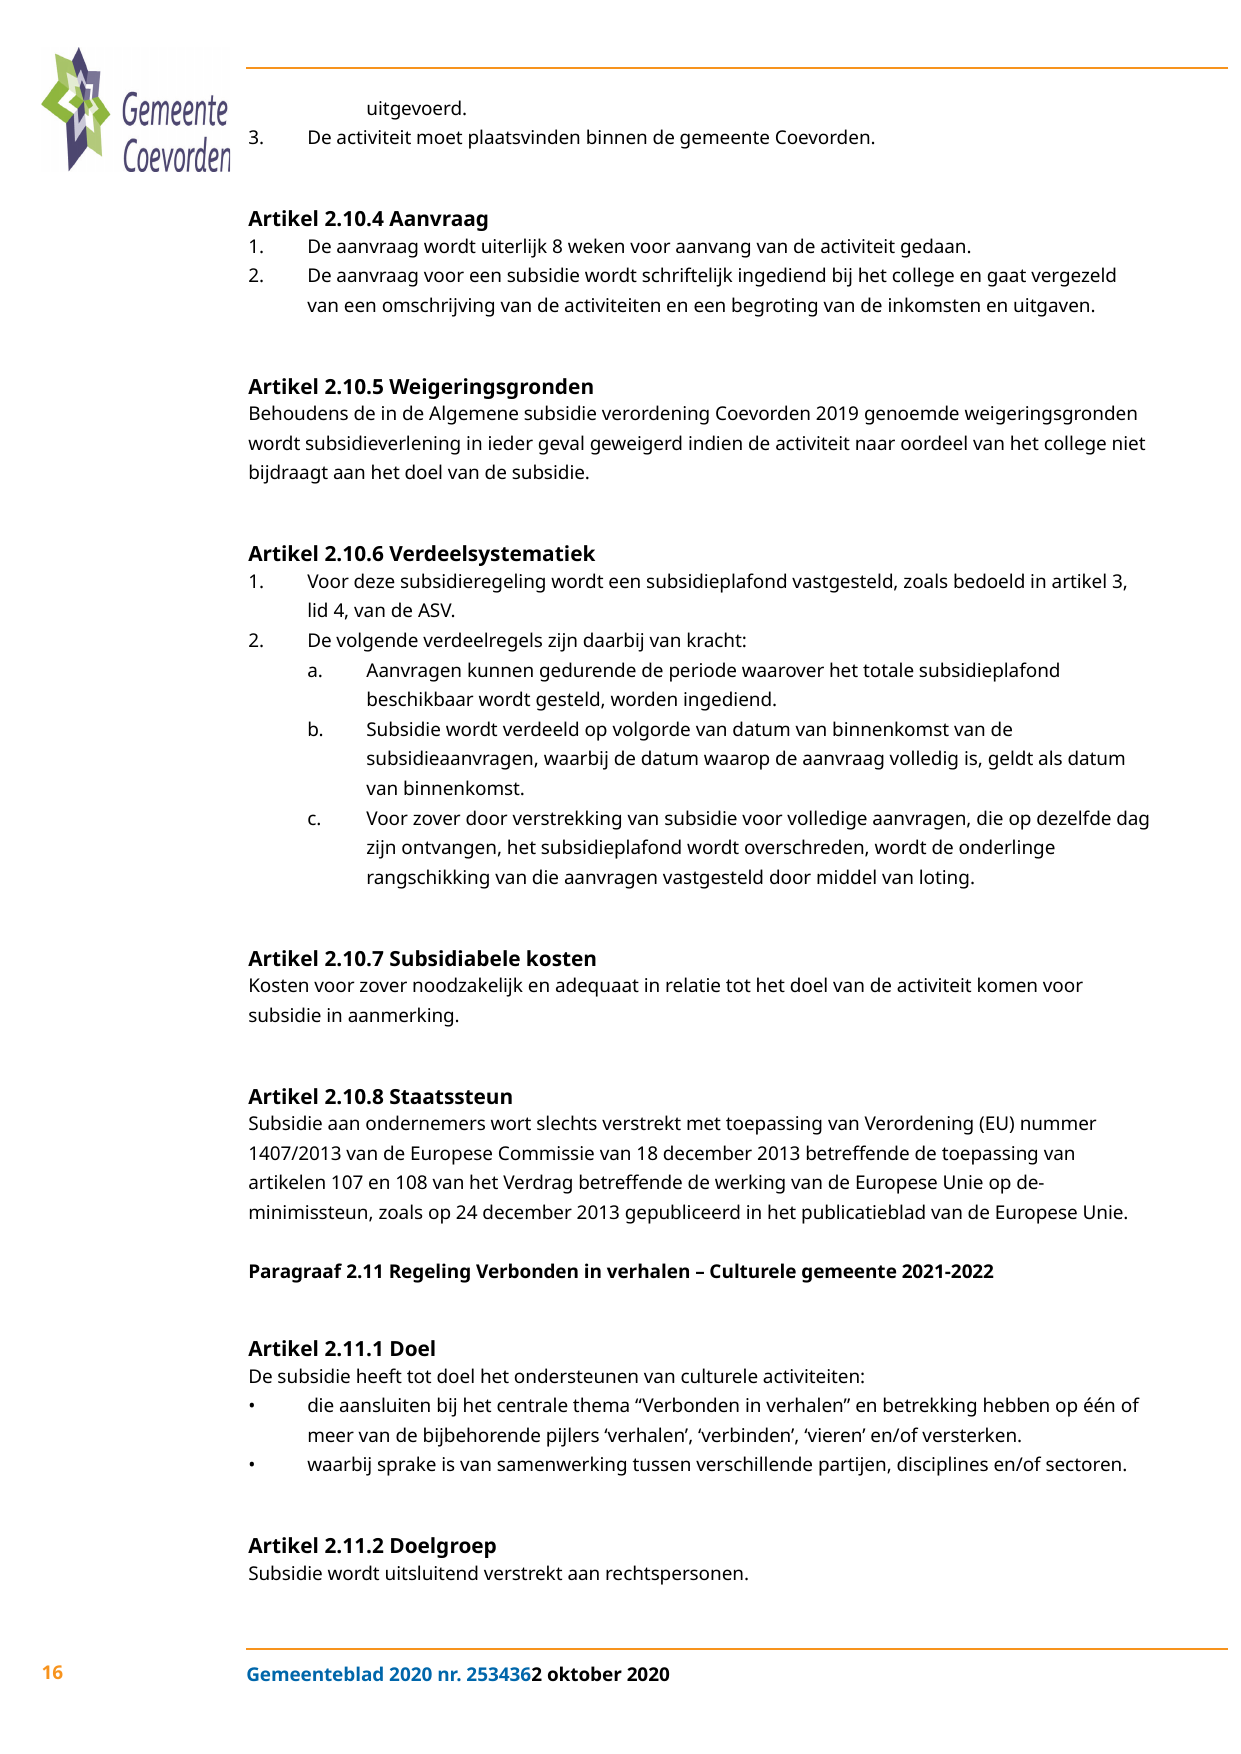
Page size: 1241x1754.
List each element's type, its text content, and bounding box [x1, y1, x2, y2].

text Paragraaf 2.11 Regeling Verbonden in verhalen – Culturele gemeente 2021-2022 [248, 1258, 1152, 1284]
picture [41, 47, 231, 172]
list De volgende verdeelregels zijn daarbij van kracht: [248, 627, 1152, 653]
text Kosten voor zover noodzakelijk en adequaat in relatie tot het doel van de activiteit komen voor subsidie in aanmerking. [248, 972, 1152, 1028]
text Artikel 2.11.1 Doel [248, 1334, 1152, 1363]
list die aansluiten bij het centrale thema “Verbonden in verhalen” en betrekking hebben op één of meer van de bijbehorende pijlers ‘verhalen’, ‘verbinden’, ‘vieren’ en/of versterken. [248, 1392, 1152, 1448]
list Subsidie wordt verdeeld op volgorde van datum van binnenkomst van de subsidieaanvragen, waarbij de datum waarop de aanvraag volledig is, geldt als datum van binnenkomst. [307, 716, 1152, 801]
text Subsidie aan ondernemers wort slechts verstrekt met toepassing van Verordening (EU) nummer 1407/2013 van de Europese Commissie van 18 december 2013 betreffende de toepassing van artikelen 107 en 108 van het Verdrag betreffende de werking van de Europese Unie op de-minimissteun, zoals op 24 december 2013 gepubliceerd in het publicatieblad van de Europese Unie. [248, 1110, 1152, 1225]
list De activiteit moet plaatsvinden binnen de gemeente Coevorden. [248, 124, 1152, 150]
text Artikel 2.11.2 Doelgroep [248, 1532, 1152, 1560]
list Aanvragen kunnen gedurende de periode waarover het totale subsidieplafond beschikbaar wordt gesteld, worden ingediend. [307, 657, 1152, 712]
list De aanvraag voor een subsidie wordt schriftelijk ingediend bij het college en gaat vergezeld van een omschrijving van de activiteiten en een begroting van de inkomsten en uitgaven. [248, 262, 1152, 318]
text Subsidie wordt uitsluitend verstrekt aan rechtspersonen. [248, 1560, 1152, 1586]
text Artikel 2.10.8 Staatssteun [248, 1082, 1152, 1110]
text Artikel 2.10.6 Verdeelsystematiek [248, 539, 1152, 568]
text Artikel 2.10.5 Weigeringsgronden [248, 372, 1152, 400]
text De subsidie heeft tot doel het ondersteunen van culturele activiteiten: [248, 1363, 1152, 1388]
text Artikel 2.10.7 Subsidiabele kosten [248, 944, 1152, 972]
list Voor zover door verstrekking van subsidie voor volledige aanvragen, die op dezelfde dag zijn ontvangen, het subsidieplafond wordt overschreden, wordt de onderlinge rangschikking van die aanvragen vastgesteld door middel van loting. [307, 805, 1152, 889]
text Behoudens de in de Algemene subsidie verordening Coevorden 2019 genoemde weigeringsgronden wordt subsidieverlening in ieder geval geweigerd indien de activiteit naar oordeel van het college niet bijdraagt aan het doel van de subsidie. [248, 400, 1152, 485]
text Artikel 2.10.4 Aanvraag [248, 204, 1152, 233]
list waarbij sprake is van samenwerking tussen verschillende partijen, disciplines en/of sectoren. [248, 1452, 1152, 1477]
list Voor deze subsidieregeling wordt een subsidieplafond vastgesteld, zoals bedoeld in artikel 3, lid 4, van de ASV. [248, 568, 1152, 623]
list uitgevoerd. [307, 95, 1152, 121]
list De aanvraag wordt uiterlijk 8 weken voor aanvang van de activiteit gedaan. [248, 233, 1152, 258]
